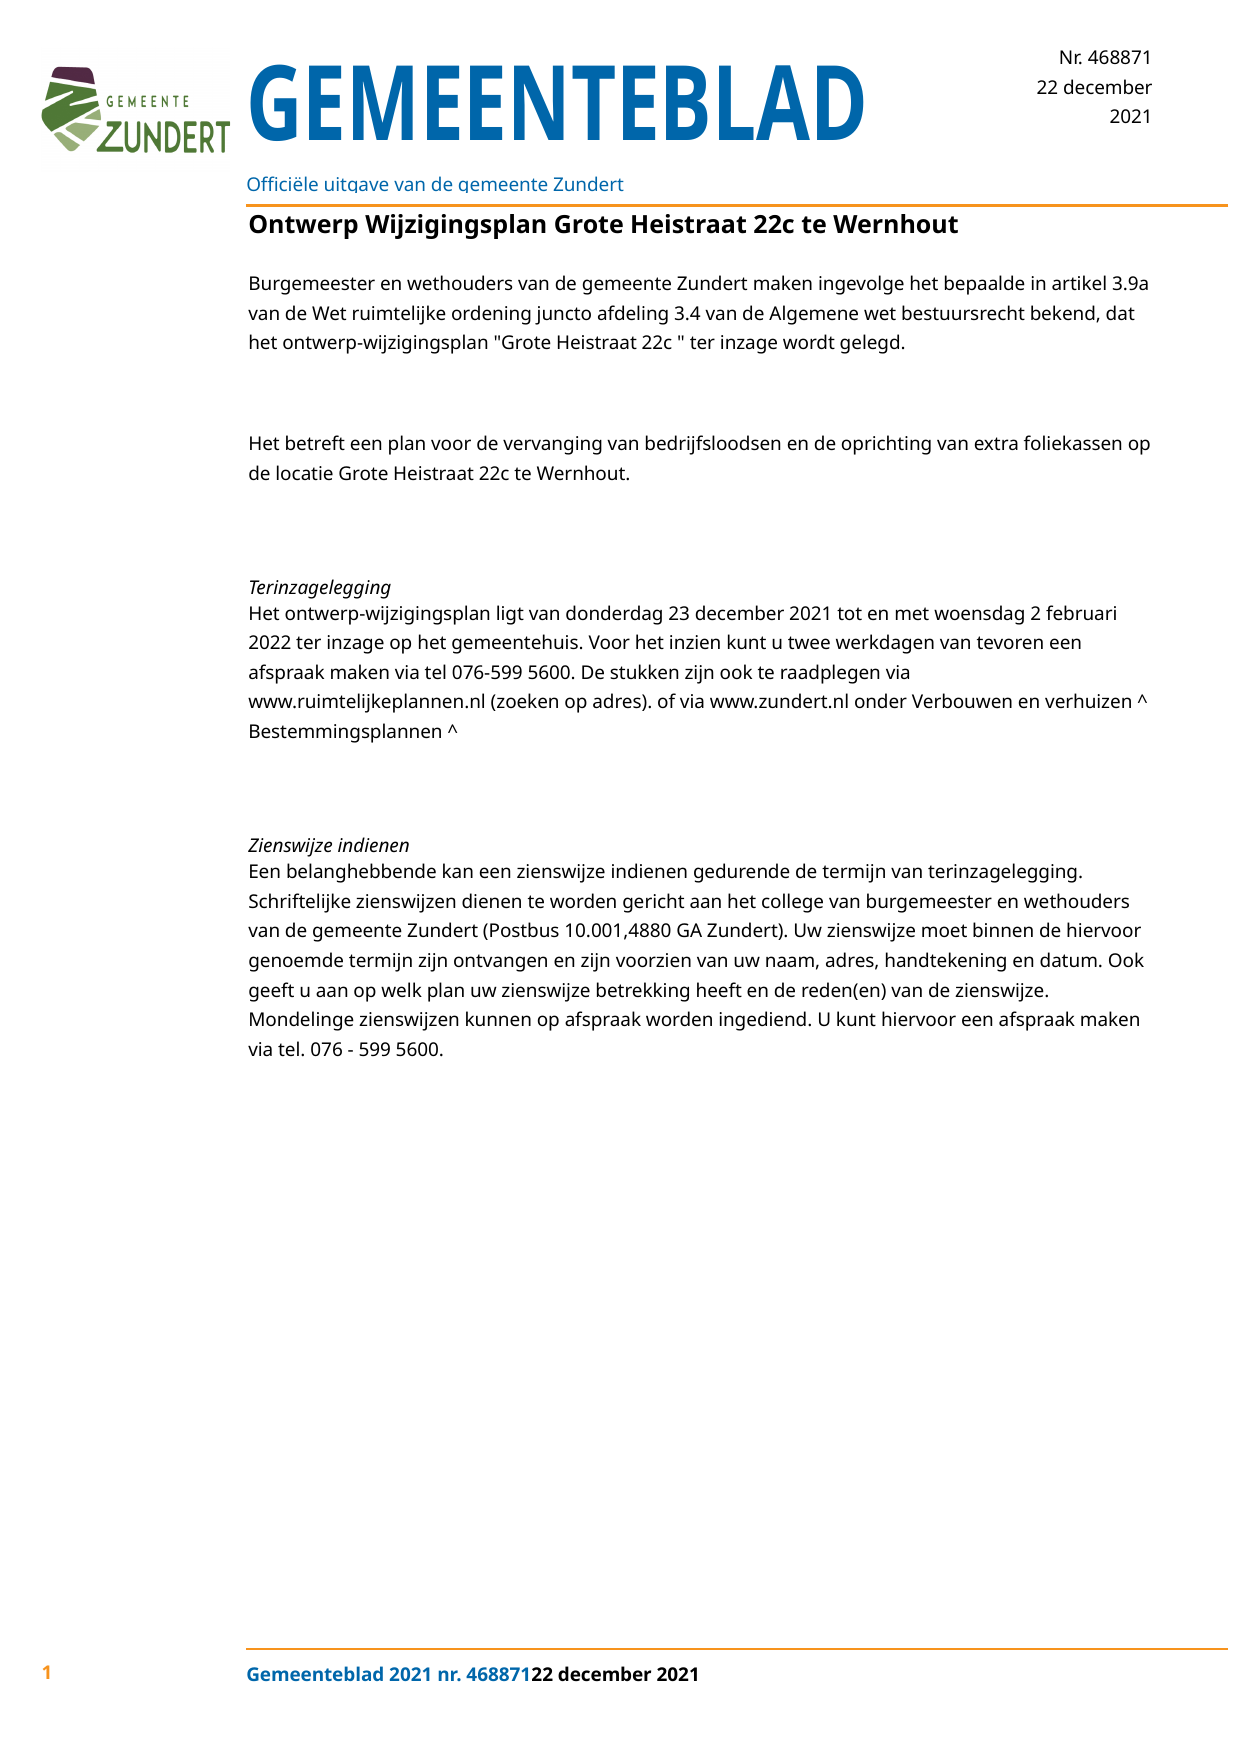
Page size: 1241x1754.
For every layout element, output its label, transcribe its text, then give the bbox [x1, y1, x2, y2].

picture [41, 47, 231, 172]
text Zienswijze indienen [248, 833, 1152, 858]
text Ontwerp Wijzigingsplan Grote Heistraat 22c te Wernhout [248, 207, 1152, 241]
text Burgemeester en wethouders van de gemeente Zundert maken ingevolge het bepaalde in artikel 3.9a van de Wet ruimtelijke ordening juncto afdeling 3.4 van de Algemene wet bestuursrecht bekend, dat het ontwerp-wijzigingsplan "Grote Heistraat 22c " ter inzage wordt gelegd. [248, 270, 1152, 355]
text Het ontwerp-wijzigingsplan ligt van donderdag 23 december 2021 tot en met woensdag 2 februari 2022 ter inzage op het gemeentehuis. Voor het inzien kunt u twee werkdagen van tevoren een afspraak maken via tel 076-599 5600. De stukken zijn ook te raadplegen via www.ruimtelijkeplannen.nl (zoeken op adres). of via www.zundert.nl onder Verbouwen en verhuizen ^ Bestemmingsplannen ^ [248, 600, 1152, 744]
text Terinzagelegging [248, 574, 1152, 600]
text Het betreft een plan voor de vervanging van bedrijfsloodsen en de oprichting van extra foliekassen op de locatie Grote Heistraat 22c te Wernhout. [248, 430, 1152, 486]
text Een belanghebbende kan een zienswijze indienen gedurende de termijn van terinzagelegging. Schriftelijke zienswijzen dienen te worden gericht aan het college van burgemeester en wethouders van de gemeente Zundert (Postbus 10.001,4880 GA Zundert). Uw zienswijze moet binnen de hiervoor genoemde termijn zijn ontvangen en zijn voorzien van uw naam, adres, handtekening en datum. Ook geeft u aan op welk plan uw zienswijze betrekking heeft en de reden(en) van de zienswijze. Mondelinge zienswijzen kunnen op afspraak worden ingediend. U kunt hiervoor een afspraak maken via tel. 076 - 599 5600. [248, 858, 1152, 1062]
